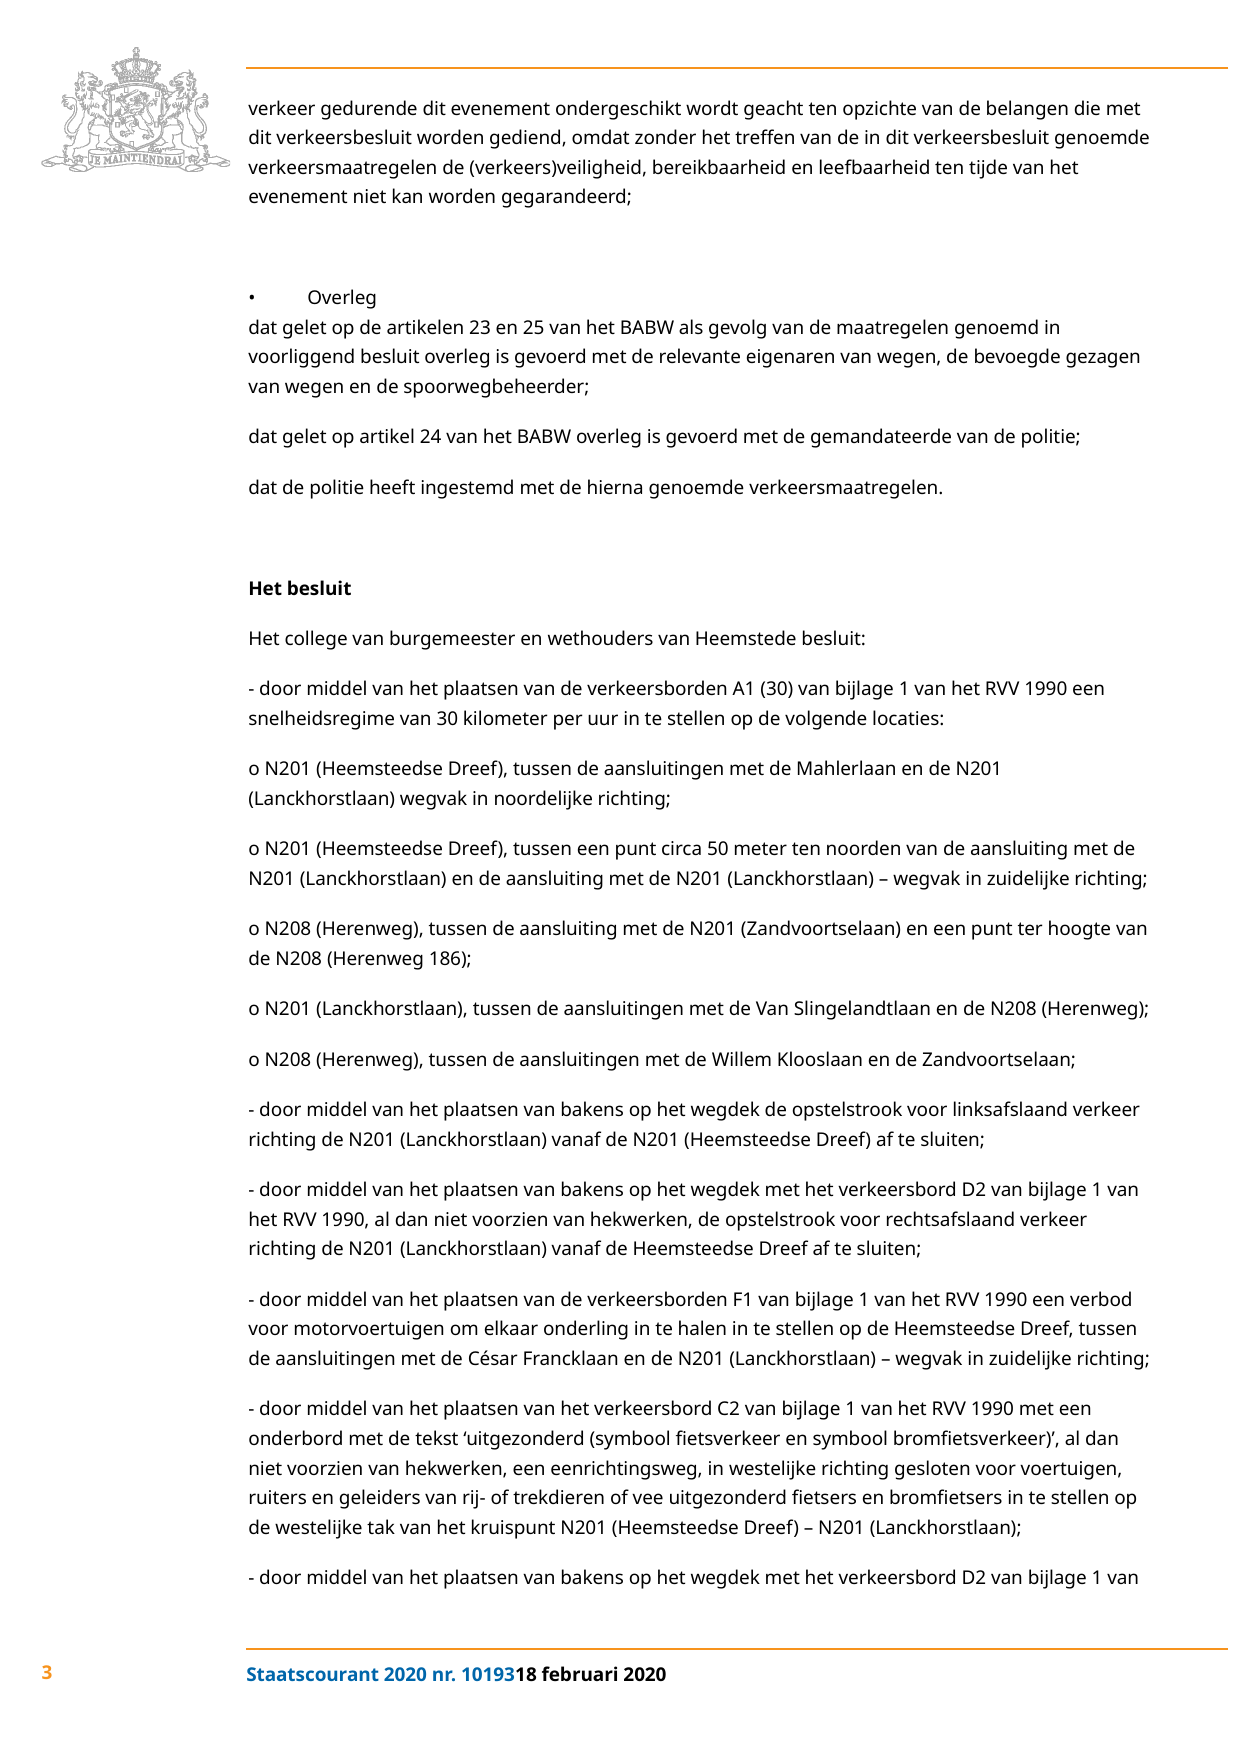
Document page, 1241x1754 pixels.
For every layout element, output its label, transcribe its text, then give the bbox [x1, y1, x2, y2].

list Overleg [248, 284, 1152, 310]
text - door middel van het plaatsen van de verkeersborden F1 van bijlage 1 van het RVV 1990 een verbod voor motorvoertuigen om elkaar onderling in te halen in te stellen op de Heemsteedse Dreef, tussen de aansluitingen met de César Francklaan en de N201 (Lanckhorstlaan) – wegvak in zuidelijke richting; [248, 1286, 1152, 1371]
text - door middel van het plaatsen van de verkeersborden A1 (30) van bijlage 1 van het RVV 1990 een snelheidsregime van 30 kilometer per uur in te stellen op de volgende locaties: [248, 676, 1152, 731]
text o N201 (Heemsteedse Dreef), tussen een punt circa 50 meter ten noorden van de aansluiting met de N201 (Lanckhorstlaan) en de aansluiting met de N201 (Lanckhorstlaan) – wegvak in zuidelijke richting; [248, 836, 1152, 891]
text verkeer gedurende dit evenement ondergeschikt wordt geacht ten opzichte van de belangen die met dit verkeersbesluit worden gediend, omdat zonder het treffen van de in dit verkeersbesluit genoemde verkeersmaatregelen de (verkeers)veiligheid, bereikbaarheid en leefbaarheid ten tijde van het evenement niet kan worden gegarandeerd; [248, 95, 1152, 209]
text o N201 (Heemsteedse Dreef), tussen de aansluitingen met de Mahlerlaan en de N201 (Lanckhorstlaan) wegvak in noordelijke richting; [248, 756, 1152, 811]
text Het college van burgemeester en wethouders van Heemstede besluit: [248, 625, 1152, 651]
text - door middel van het plaatsen van bakens op het wegdek met het verkeersbord D2 van bijlage 1 van [248, 1564, 1152, 1590]
text dat gelet op artikel 24 van het BABW overleg is gevoerd met de gemandateerde van de politie; [248, 423, 1152, 449]
text o N208 (Herenweg), tussen de aansluiting met de N201 (Zandvoortselaan) en een punt ter hoogte van de N208 (Herenweg 186); [248, 916, 1152, 971]
text dat de politie heeft ingestemd met de hierna genoemde verkeersmaatregelen. [248, 474, 1152, 500]
text dat gelet op de artikelen 23 en 25 van het BABW als gevolg van de maatregelen genoemd in voorliggend besluit overleg is gevoerd met de relevante eigenaren van wegen, de bevoegde gezagen van wegen en de spoorwegbeheerder; [248, 314, 1152, 399]
text o N208 (Herenweg), tussen de aansluitingen met de Willem Klooslaan en de Zandvoortselaan; [248, 1046, 1152, 1072]
text Het besluit [248, 575, 1152, 601]
text - door middel van het plaatsen van het verkeersbord C2 van bijlage 1 van het RVV 1990 met een onderbord met de tekst ‘uitgezonderd (symbool fietsverkeer en symbool bromfietsverkeer)’, al dan niet voorzien van hekwerken, een eenrichtingsweg, in westelijke richting gesloten voor voertuigen, ruiters en geleiders van rij- of trekdieren of vee uitgezonderd fietsers en bromfietsers in te stellen op de westelijke tak van het kruispunt N201 (Heemsteedse Dreef) – N201 (Lanckhorstlaan); [248, 1396, 1152, 1540]
picture [41, 47, 231, 172]
text - door middel van het plaatsen van bakens op het wegdek met het verkeersbord D2 van bijlage 1 van het RVV 1990, al dan niet voorzien van hekwerken, de opstelstrook voor rechtsafslaand verkeer richting de N201 (Lanckhorstlaan) vanaf de Heemsteedse Dreef af te sluiten; [248, 1176, 1152, 1261]
text o N201 (Lanckhorstlaan), tussen de aansluitingen met de Van Slingelandtlaan en de N208 (Herenweg); [248, 996, 1152, 1021]
text - door middel van het plaatsen van bakens op het wegdek de opstelstrook voor linksafslaand verkeer richting de N201 (Lanckhorstlaan) vanaf de N201 (Heemsteedse Dreef) af te sluiten; [248, 1096, 1152, 1152]
